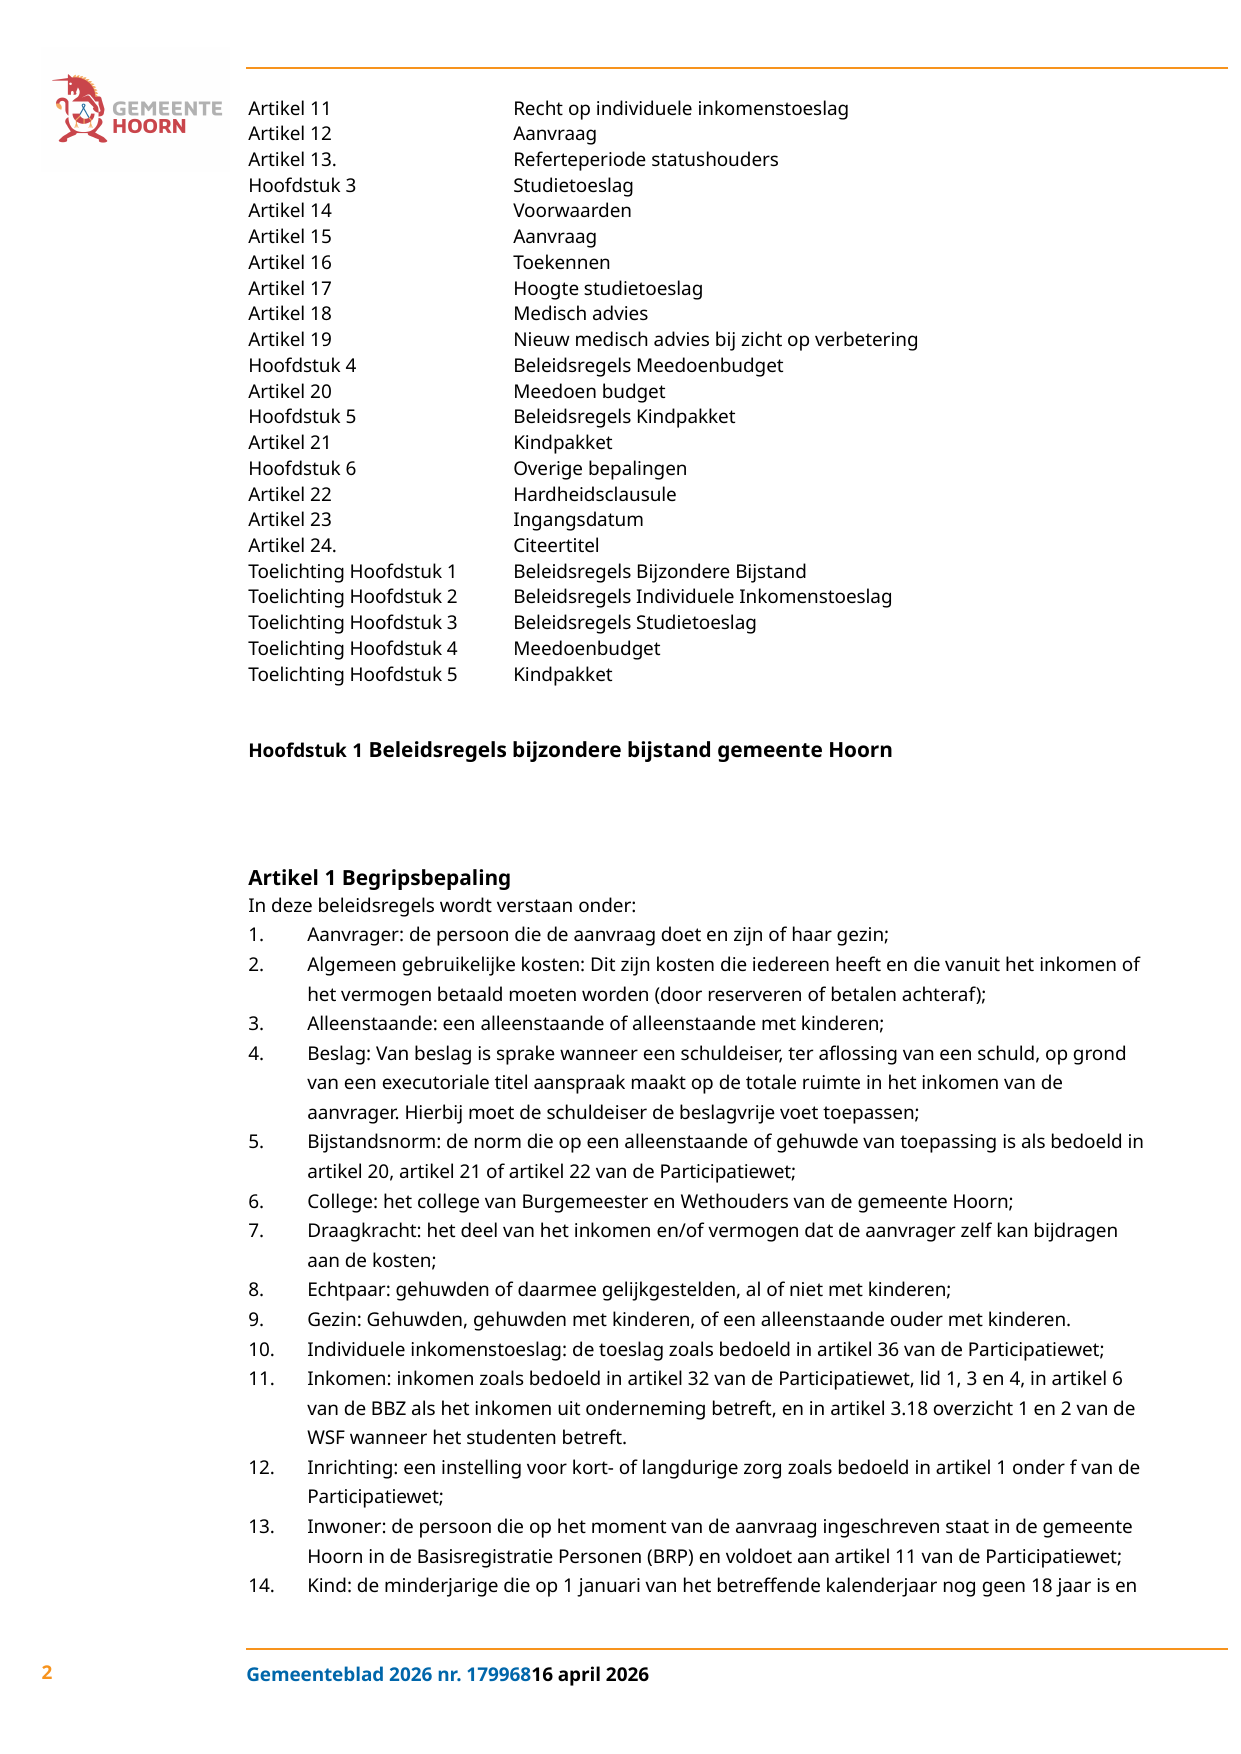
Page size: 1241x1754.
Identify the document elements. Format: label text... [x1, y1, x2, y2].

table_cell Beleidsregels Kindpakket [513, 404, 1152, 429]
table_cell Artikel 23 [248, 506, 513, 532]
list Draagkracht: het deel van het inkomen en/of vermogen dat de aanvrager zelf kan bijdragen aan de kosten; [248, 1217, 1152, 1273]
table_cell Toelichting Hoofdstuk 2 [248, 584, 513, 609]
list Alleenstaande: een alleenstaande of alleenstaande met kinderen; [248, 1010, 1152, 1036]
table_cell Artikel 22 [248, 481, 513, 506]
table_cell Aanvraag [513, 121, 1152, 146]
table_cell Artikel 12 [248, 121, 513, 146]
list Inrichting: een instelling voor kort- of langdurige zorg zoals bedoeld in artikel 1 onder f van de Participatiewet; [248, 1454, 1152, 1509]
list Aanvrager: de persoon die de aanvraag doet en zijn of haar gezin; [248, 922, 1152, 947]
list Beslag: Van beslag is sprake wanneer een schuldeiser, ter aflossing van een schuld, op grond van een executoriale titel aanspraak maakt op de totale ruimte in het inkomen van de aanvrager. Hierbij moet de schuldeiser de beslagvrije voet toepassen; [248, 1040, 1152, 1125]
table_cell Kindpakket [513, 429, 1152, 455]
table_cell Recht op individuele inkomenstoeslag [513, 95, 1152, 121]
table_cell Nieuw medisch advies bij zicht op verbetering [513, 326, 1152, 352]
list Inkomen: inkomen zoals bedoeld in artikel 32 van de Participatiewet, lid 1, 3 en 4, in artikel 6 van de BBZ als het inkomen uit onderneming betreft, en in artikel 3.18 overzicht 1 en 2 van de WSF wanneer het studenten betreft. [248, 1365, 1152, 1450]
table_cell Beleidsregels Individuele Inkomenstoeslag [513, 584, 1152, 609]
table_cell Artikel 21 [248, 429, 513, 455]
table_cell Kindpakket [513, 661, 1152, 687]
table_cell Toelichting Hoofdstuk 1 [248, 558, 513, 584]
text Artikel 1 Begripsbepaling [248, 863, 1152, 892]
table_cell Aanvraag [513, 224, 1152, 249]
list Inwoner: de persoon die op het moment van de aanvraag ingeschreven staat in de gemeente Hoorn in de Basisregistratie Personen (BRP) en voldoet aan artikel 11 van de Participatiewet; [248, 1513, 1152, 1568]
list Gezin: Gehuwden, gehuwden met kinderen, of een alleenstaande ouder met kinderen. [248, 1306, 1152, 1332]
list College: het college van Burgemeester en Wethouders van de gemeente Hoorn; [248, 1188, 1152, 1213]
table_cell Ingangsdatum [513, 506, 1152, 532]
list Algemeen gebruikelijke kosten: Dit zijn kosten die iedereen heeft en die vanuit het inkomen of het vermogen betaald moeten worden (door reserveren of betalen achteraf); [248, 951, 1152, 1006]
picture [41, 47, 231, 172]
table_cell Artikel 20 [248, 378, 513, 403]
list Echtpaar: gehuwden of daarmee gelijkgestelden, al of niet met kinderen; [248, 1277, 1152, 1302]
table_cell Hoofdstuk 4 [248, 352, 513, 378]
table_cell Hoogte studietoeslag [513, 275, 1152, 301]
table_cell Voorwaarden [513, 198, 1152, 223]
table_cell Toelichting Hoofdstuk 4 [248, 635, 513, 661]
table_cell Artikel 15 [248, 224, 513, 249]
table_cell Artikel 11 [248, 95, 513, 121]
table_cell Hoofdstuk 5 [248, 404, 513, 429]
table_cell Hoofdstuk 3 [248, 172, 513, 198]
table_cell Artikel 16 [248, 249, 513, 275]
table_cell Toelichting Hoofdstuk 3 [248, 609, 513, 635]
text Hoofdstuk 1 Beleidsregels bijzondere bijstand gemeente Hoorn [248, 735, 1152, 764]
table_cell Toelichting Hoofdstuk 5 [248, 661, 513, 687]
table_cell Overige bepalingen [513, 455, 1152, 481]
table_cell Citeertitel [513, 532, 1152, 558]
table_cell Beleidsregels Bijzondere Bijstand [513, 558, 1152, 584]
list Individuele inkomenstoeslag: de toeslag zoals bedoeld in artikel 36 van de Participatiewet; [248, 1336, 1152, 1361]
table_cell Meedoen budget [513, 378, 1152, 403]
table_cell Beleidsregels Meedoenbudget [513, 352, 1152, 378]
table_cell Toekennen [513, 249, 1152, 275]
table_cell Artikel 24. [248, 532, 513, 558]
table_cell Artikel 14 [248, 198, 513, 223]
table_cell Medisch advies [513, 301, 1152, 326]
table_cell Hardheidsclausule [513, 481, 1152, 506]
table_cell Artikel 18 [248, 301, 513, 326]
list Kind: de minderjarige die op 1 januari van het betreffende kalenderjaar nog geen 18 jaar is en [248, 1572, 1152, 1598]
text In deze beleidsregels wordt verstaan onder: [248, 892, 1152, 918]
table_cell Referteperiode statushouders [513, 146, 1152, 172]
table_cell Artikel 13. [248, 146, 513, 172]
table_cell Studietoeslag [513, 172, 1152, 198]
table_cell Beleidsregels Studietoeslag [513, 609, 1152, 635]
table_cell Meedoenbudget [513, 635, 1152, 661]
table_cell Artikel 19 [248, 326, 513, 352]
table_cell Hoofdstuk 6 [248, 455, 513, 481]
table_cell Artikel 17 [248, 275, 513, 301]
list Bijstandsnorm: de norm die op een alleenstaande of gehuwde van toepassing is als bedoeld in artikel 20, artikel 21 of artikel 22 van de Participatiewet; [248, 1129, 1152, 1184]
